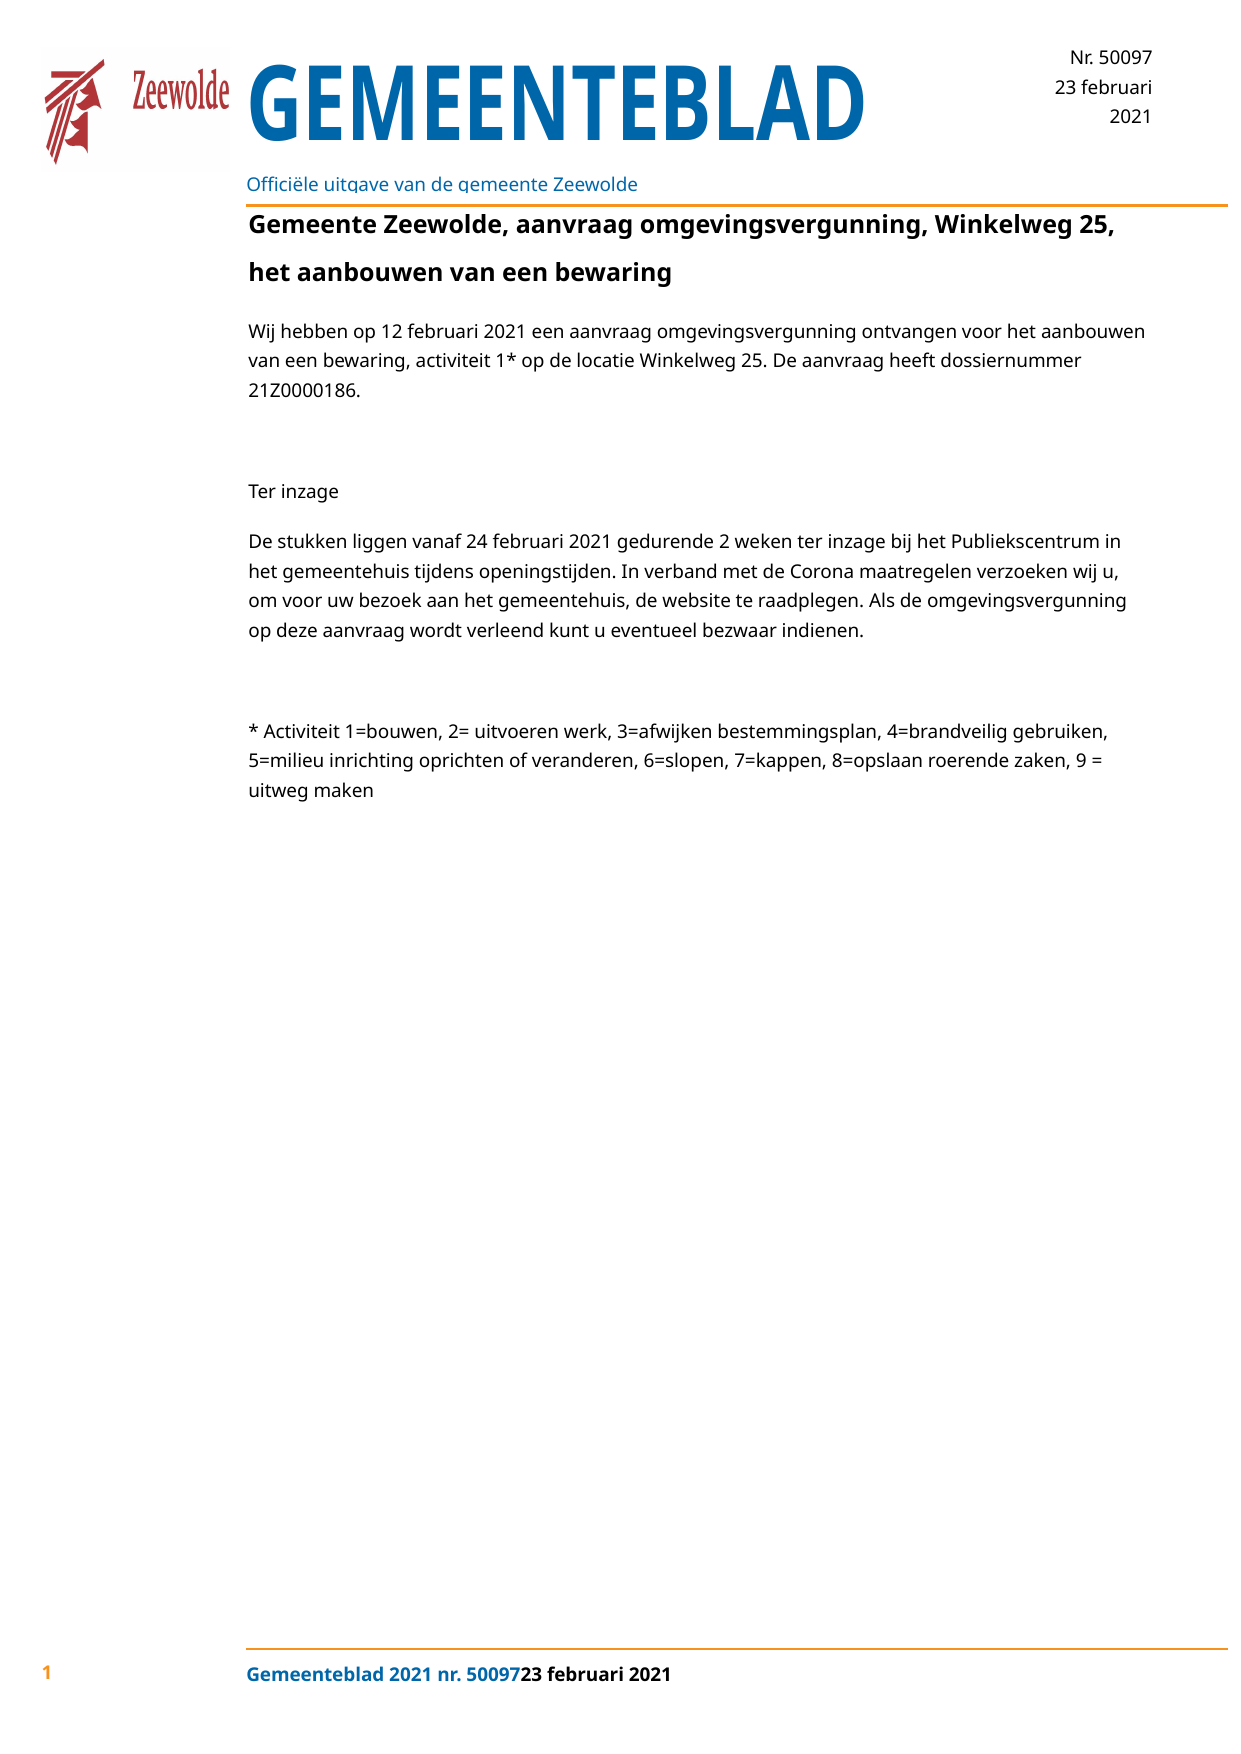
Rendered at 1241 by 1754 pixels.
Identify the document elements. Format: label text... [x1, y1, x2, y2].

text Gemeente Zeewolde, aanvraag omgevingsvergunning, Winkelweg 25, het aanbouwen van een bewaring [248, 207, 1152, 288]
text * Activiteit 1=bouwen, 2= uitvoeren werk, 3=afwijken bestemmingsplan, 4=brandveilig gebruiken, 5=milieu inrichting oprichten of veranderen, 6=slopen, 7=kappen, 8=opslaan roerende zaken, 9 = uitweg maken [248, 718, 1152, 803]
text Wij hebben op 12 februari 2021 een aanvraag omgevingsvergunning ontvangen voor het aanbouwen van een bewaring, activiteit 1* op de locatie Winkelweg 25. De aanvraag heeft dossiernummer 21Z0000186. [248, 318, 1152, 403]
picture [41, 47, 231, 172]
text Ter inzage [248, 478, 1152, 504]
text De stukken liggen vanaf 24 februari 2021 gedurende 2 weken ter inzage bij het Publiekscentrum in het gemeentehuis tijdens openingstijden. In verband met de Corona maatregelen verzoeken wij u, om voor uw bezoek aan het gemeentehuis, de website te raadplegen. Als de omgevingsvergunning op deze aanvraag wordt verleend kunt u eventueel bezwaar indienen. [248, 528, 1152, 643]
